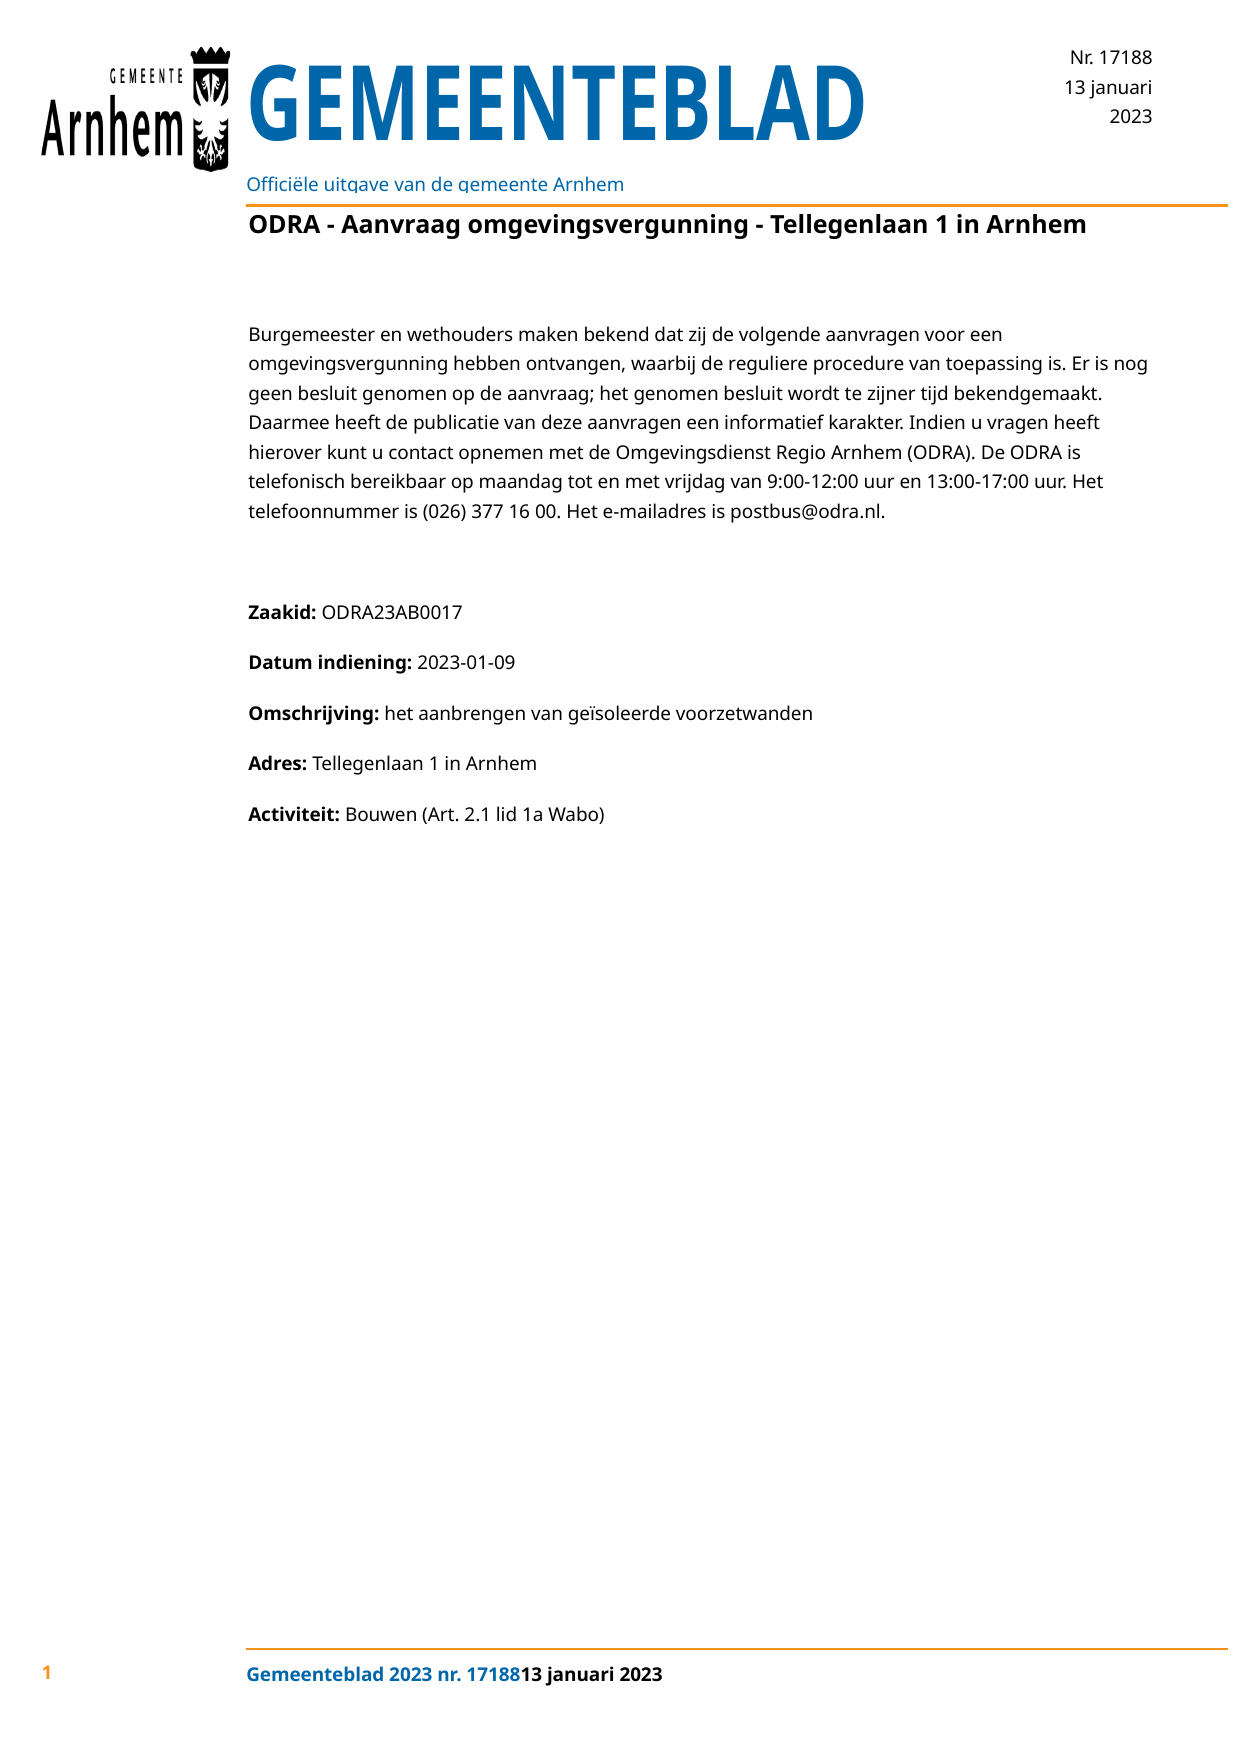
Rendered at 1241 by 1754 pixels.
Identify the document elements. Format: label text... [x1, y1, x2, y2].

text Omschrijving: het aanbrengen van geïsoleerde voorzetwanden [248, 700, 1152, 726]
text Adres: Tellegenlaan 1 in Arnhem [248, 750, 1152, 776]
text Burgemeester en wethouders maken bekend dat zij de volgende aanvragen voor een omgevingsvergunning hebben ontvangen, waarbij de reguliere procedure van toepassing is. Er is nog geen besluit genomen op de aanvraag; het genomen besluit wordt te zijner tijd bekendgemaakt. Daarmee heeft de publicatie van deze aanvragen een informatief karakter. Indien u vragen heeft hierover kunt u contact opnemen met de Omgevingsdienst Regio Arnhem (ODRA). De ODRA is telefonisch bereikbaar op maandag tot en met vrijdag van 9:00-12:00 uur en 13:00-17:00 uur. Het telefoonnummer is (026) 377 16 00. Het e-mailadres is postbus@odra.nl. [248, 321, 1152, 524]
text Activiteit: Bouwen (Art. 2.1 lid 1a Wabo) [248, 801, 1152, 826]
picture [41, 47, 231, 172]
text Zaakid: ODRA23AB0017 [248, 599, 1152, 625]
text ODRA - Aanvraag omgevingsvergunning - Tellegenlaan 1 in Arnhem [248, 207, 1152, 241]
text Datum indiening: 2023-01-09 [248, 649, 1152, 675]
